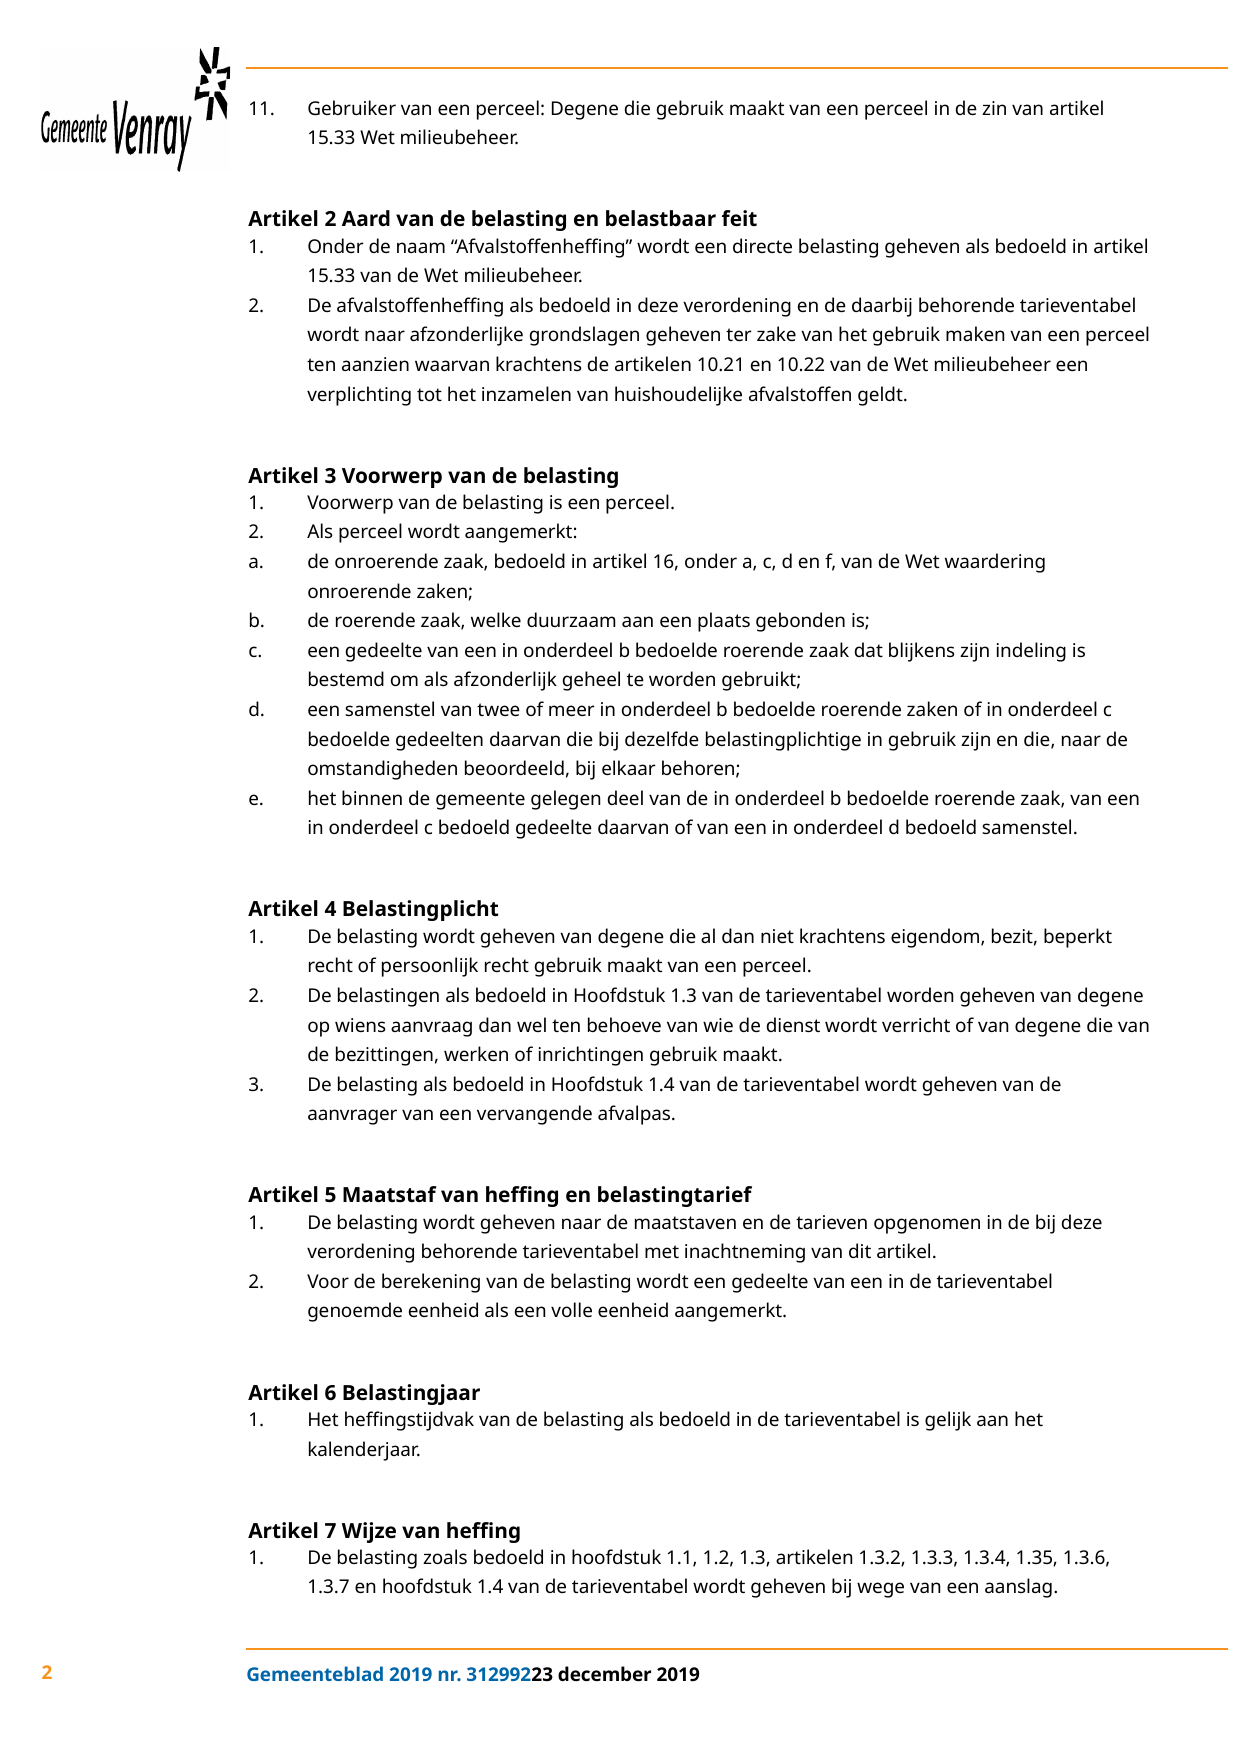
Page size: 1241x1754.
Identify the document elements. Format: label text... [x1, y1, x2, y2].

text Artikel 2 Aard van de belasting en belastbaar feit [248, 204, 1152, 233]
list het binnen de gemeente gelegen deel van de in onderdeel b bedoelde roerende zaak, van een in onderdeel c bedoeld gedeelte daarvan of van een in onderdeel d bedoeld samenstel. [248, 785, 1152, 840]
picture [41, 47, 231, 172]
list Gebruiker van een perceel: Degene die gebruik maakt van een perceel in de zin van artikel 15.33 Wet milieubeheer. [248, 95, 1152, 150]
list De belasting als bedoeld in Hoofdstuk 1.4 van de tarieventabel wordt geheven van de aanvrager van een vervangende afvalpas. [248, 1071, 1152, 1126]
list De belasting zoals bedoeld in hoofdstuk 1.1, 1.2, 1.3, artikelen 1.3.2, 1.3.3, 1.3.4, 1.35, 1.3.6, 1.3.7 en hoofdstuk 1.4 van de tarieventabel wordt geheven bij wege van een aanslag. [248, 1544, 1152, 1599]
list Voor de berekening van de belasting wordt een gedeelte van een in de tarieventabel genoemde eenheid als een volle eenheid aangemerkt. [248, 1268, 1152, 1323]
list Het heffingstijdvak van de belasting als bedoeld in de tarieventabel is gelijk aan het kalenderjaar. [248, 1406, 1152, 1461]
text Artikel 6 Belastingjaar [248, 1378, 1152, 1406]
list De belasting wordt geheven van degene die al dan niet krachtens eigendom, bezit, beperkt recht of persoonlijk recht gebruik maakt van een perceel. [248, 923, 1152, 978]
list een samenstel van twee of meer in onderdeel b bedoelde roerende zaken of in onderdeel c bedoelde gedeelten daarvan die bij dezelfde belastingplichtige in gebruik zijn en die, naar de omstandigheden beoordeeld, bij elkaar behoren; [248, 696, 1152, 781]
list De belastingen als bedoeld in Hoofdstuk 1.3 van de tarieventabel worden geheven van degene op wiens aanvraag dan wel ten behoeve van wie de dienst wordt verricht of van degene die van de bezittingen, werken of inrichtingen gebruik maakt. [248, 982, 1152, 1067]
list Onder de naam “Afvalstoffenheffing” wordt een directe belasting geheven als bedoeld in artikel 15.33 van de Wet milieubeheer. [248, 233, 1152, 288]
text Artikel 7 Wijze van heffing [248, 1516, 1152, 1544]
list Voorwerp van de belasting is een perceel. [248, 489, 1152, 515]
text Artikel 3 Voorwerp van de belasting [248, 461, 1152, 489]
list de roerende zaak, welke duurzaam aan een plaats gebonden is; [248, 607, 1152, 633]
list de onroerende zaak, bedoeld in artikel 16, onder a, c, d en f, van de Wet waardering onroerende zaken; [248, 548, 1152, 604]
list een gedeelte van een in onderdeel b bedoelde roerende zaak dat blijkens zijn indeling is bestemd om als afzonderlijk geheel te worden gebruikt; [248, 637, 1152, 692]
list De belasting wordt geheven naar de maatstaven en de tarieven opgenomen in de bij deze verordening behorende tarieventabel met inachtneming van dit artikel. [248, 1209, 1152, 1264]
list De afvalstoffenheffing als bedoeld in deze verordening en de daarbij behorende tarieventabel wordt naar afzonderlijke grondslagen geheven ter zake van het gebruik maken van een perceel ten aanzien waarvan krachtens de artikelen 10.21 en 10.22 van de Wet milieubeheer een verplichting tot het inzamelen van huishoudelijke afvalstoffen geldt. [248, 292, 1152, 406]
text Artikel 5 Maatstaf van heffing en belastingtarief [248, 1181, 1152, 1209]
list Als perceel wordt aangemerkt: [248, 519, 1152, 544]
text Artikel 4 Belastingplicht [248, 894, 1152, 923]
